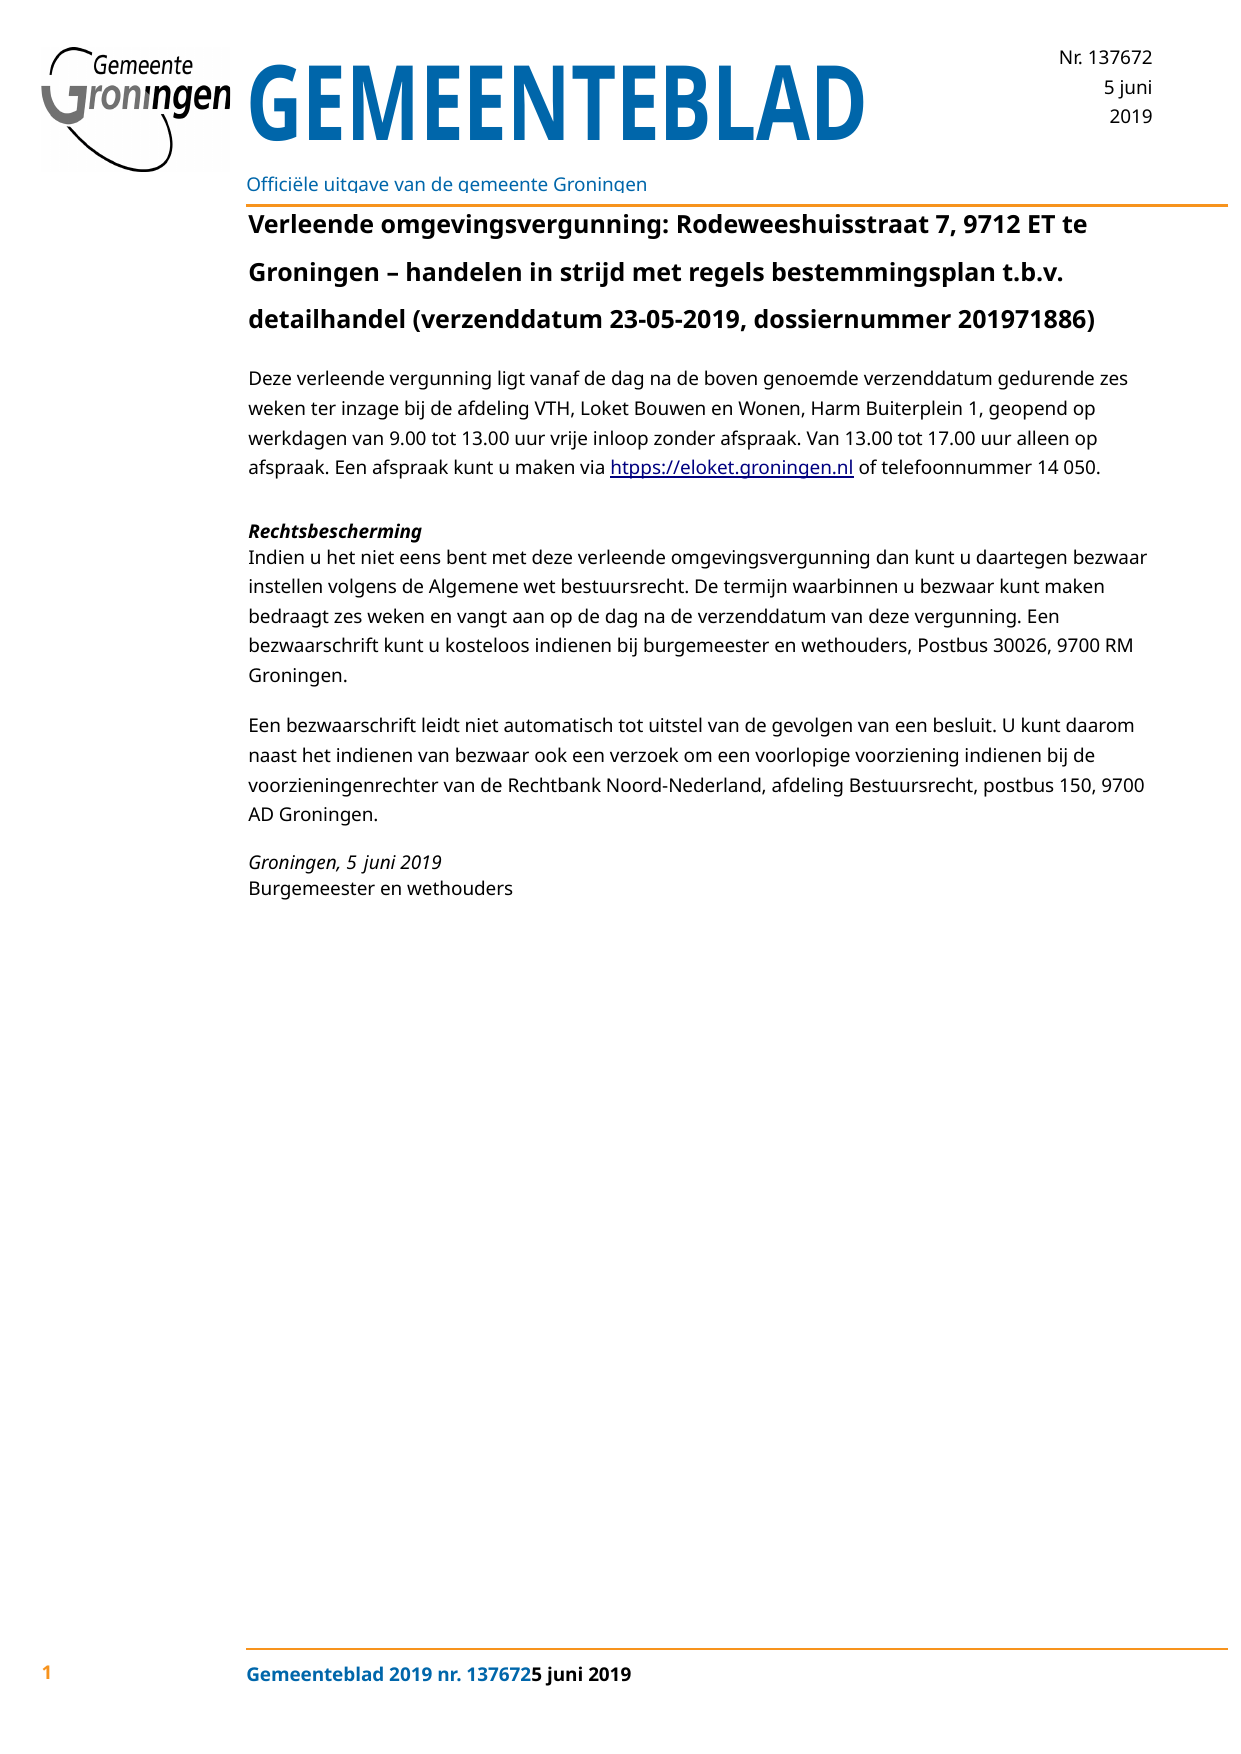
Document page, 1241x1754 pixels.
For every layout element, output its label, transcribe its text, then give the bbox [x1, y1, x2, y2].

text Burgemeester en wethouders [248, 875, 1152, 901]
text Verleende omgevingsvergunning: Rodeweeshuisstraat 7, 9712 ET te Groningen – handelen in strijd met regels bestemmingsplan t.b.v. detailhandel (verzenddatum 23-05-2019, dossiernummer 201971886) [248, 207, 1152, 336]
text Groningen, 5 juni 2019 [248, 849, 1152, 875]
text Indien u het niet eens bent met deze verleende omgevingsvergunning dan kunt u daartegen bezwaar instellen volgens de Algemene wet bestuursrecht. De termijn waarbinnen u bezwaar kunt maken bedraagt zes weken en vangt aan op de dag na de verzenddatum van deze vergunning. Een bezwaarschrift kunt u kosteloos indienen bij burgemeester en wethouders, Postbus 30026, 9700 RM Groningen. [248, 544, 1152, 688]
text Een bezwaarschrift leidt niet automatisch tot uitstel van de gevolgen van een besluit. U kunt daarom naast het indienen van bezwaar ook een verzoek om een voorlopige voorziening indienen bij de voorzieningenrechter van de Rechtbank Noord-Nederland, afdeling Bestuursrecht, postbus 150, 9700 AD Groningen. [248, 713, 1152, 827]
picture [41, 47, 231, 172]
text Rechtsbescherming [248, 518, 1152, 544]
text Deze verleende vergunning ligt vanaf de dag na de boven genoemde verzenddatum gedurende zes weken ter inzage bij de afdeling VTH, Loket Bouwen en Wonen, Harm Buiterplein 1, geopend op werkdagen van 9.00 tot 13.00 uur vrije inloop zonder afspraak. Van 13.00 tot 17.00 uur alleen op afspraak. Een afspraak kunt u maken via htpps://eloket.groningen.nl of telefoonnummer 14 050. [248, 366, 1152, 480]
